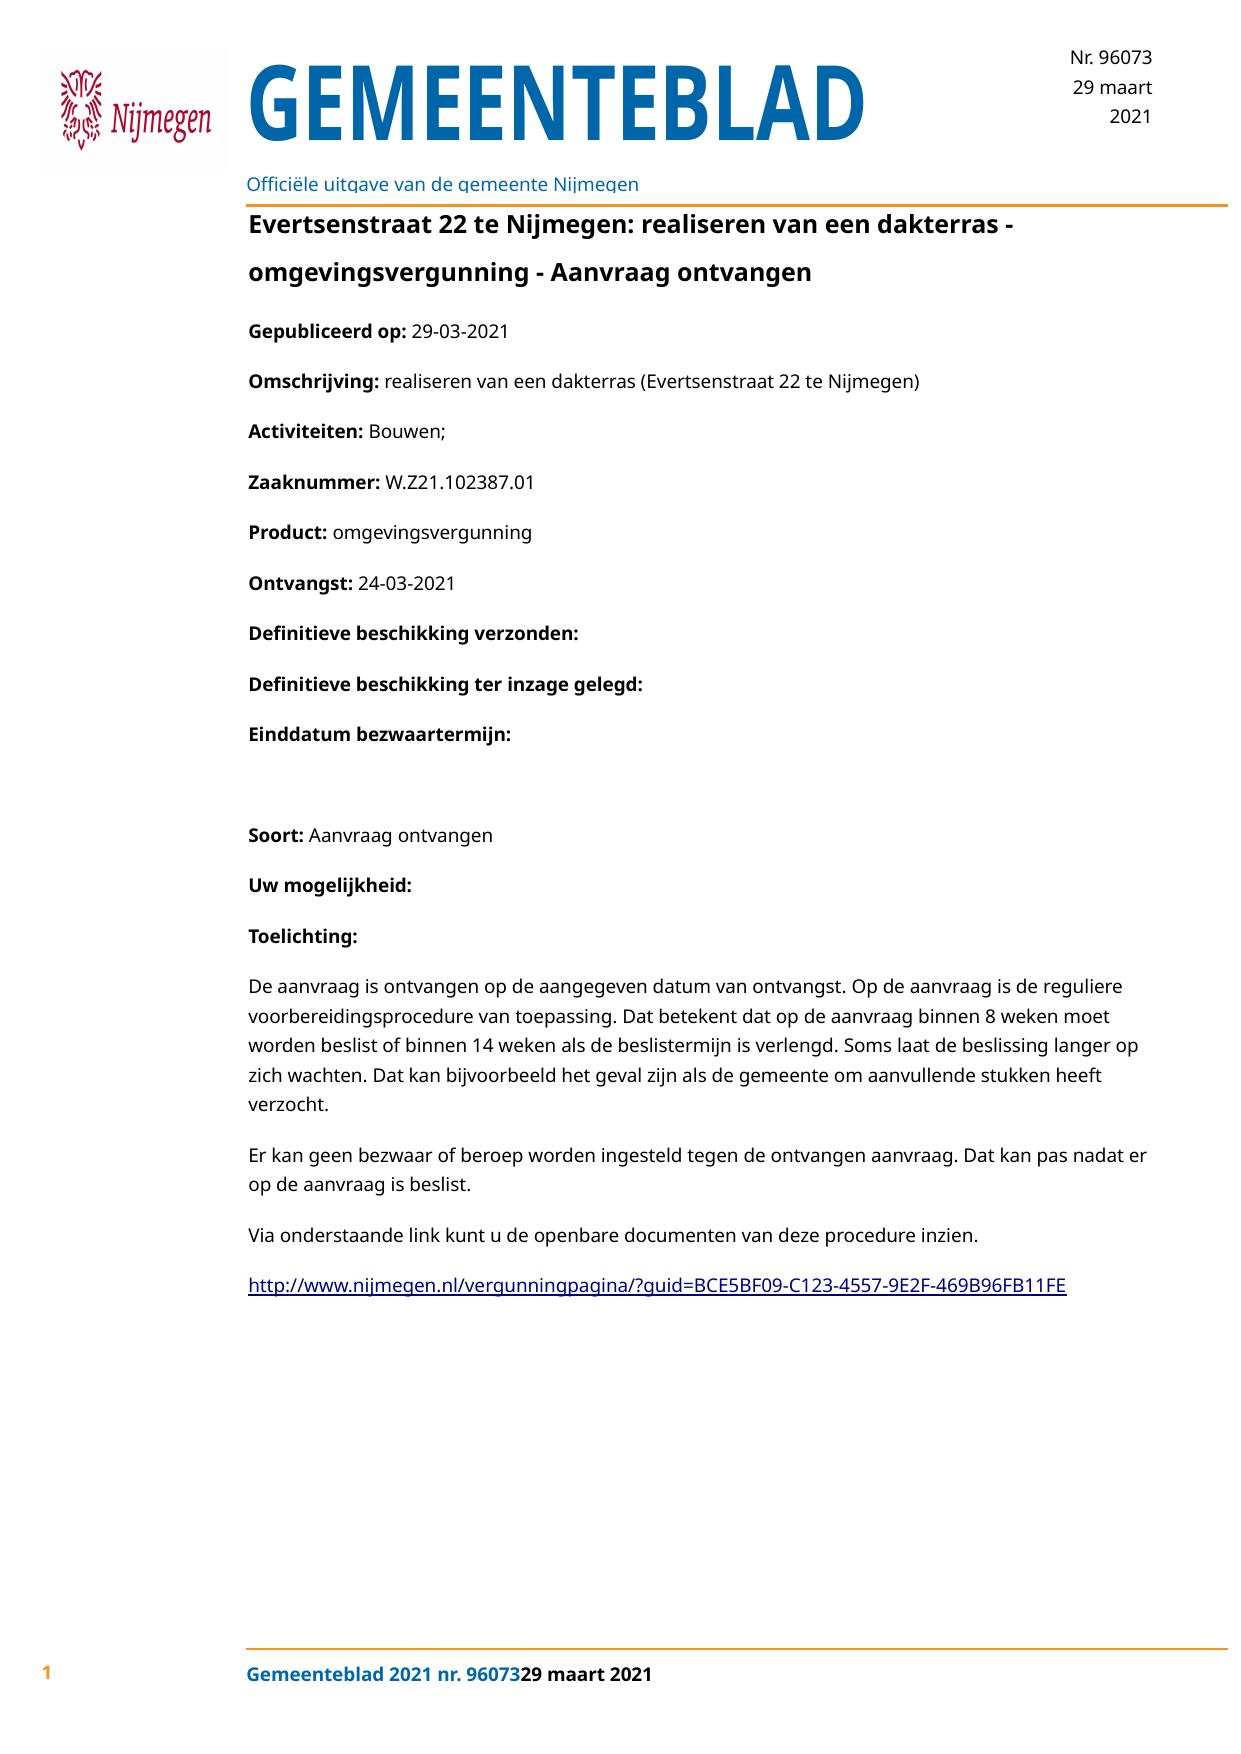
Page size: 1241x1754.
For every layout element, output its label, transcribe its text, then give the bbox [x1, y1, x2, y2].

text Zaaknummer: W.Z21.102387.01 [248, 469, 1152, 495]
picture [41, 47, 231, 172]
text http://www.nijmegen.nl/vergunningpagina/?guid=BCE5BF09-C123-4557-9E2F-469B96FB11FE [248, 1272, 1152, 1298]
text Definitieve beschikking ter inzage gelegd: [248, 671, 1152, 697]
text Einddatum bezwaartermijn: [248, 721, 1152, 747]
text Uw mogelijkheid: [248, 872, 1152, 898]
text De aanvraag is ontvangen op de aangegeven datum van ontvangst. Op de aanvraag is de reguliere voorbereidingsprocedure van toepassing. Dat betekent dat op de aanvraag binnen 8 weken moet worden beslist of binnen 14 weken als de beslistermijn is verlengd. Soms laat de beslissing langer op zich wachten. Dat kan bijvoorbeeld het geval zijn als de gemeente om aanvullende stukken heeft verzocht. [248, 973, 1152, 1117]
text Activiteiten: Bouwen; [248, 419, 1152, 444]
text Definitieve beschikking verzonden: [248, 620, 1152, 646]
text Via onderstaande link kunt u de openbare documenten van deze procedure inzien. [248, 1222, 1152, 1248]
text Evertsenstraat 22 te Nijmegen: realiseren van een dakterras - omgevingsvergunning - Aanvraag ontvangen [248, 207, 1152, 288]
text Gepubliceerd op: 29-03-2021 [248, 318, 1152, 344]
text Ontvangst: 24-03-2021 [248, 570, 1152, 596]
text Soort: Aanvraag ontvangen [248, 822, 1152, 848]
text Toelichting: [248, 923, 1152, 949]
text Er kan geen bezwaar of beroep worden ingesteld tegen de ontvangen aanvraag. Dat kan pas nadat er op de aanvraag is beslist. [248, 1142, 1152, 1197]
text Omschrijving: realiseren van een dakterras (Evertsenstraat 22 te Nijmegen) [248, 368, 1152, 394]
text Product: omgevingsvergunning [248, 519, 1152, 545]
